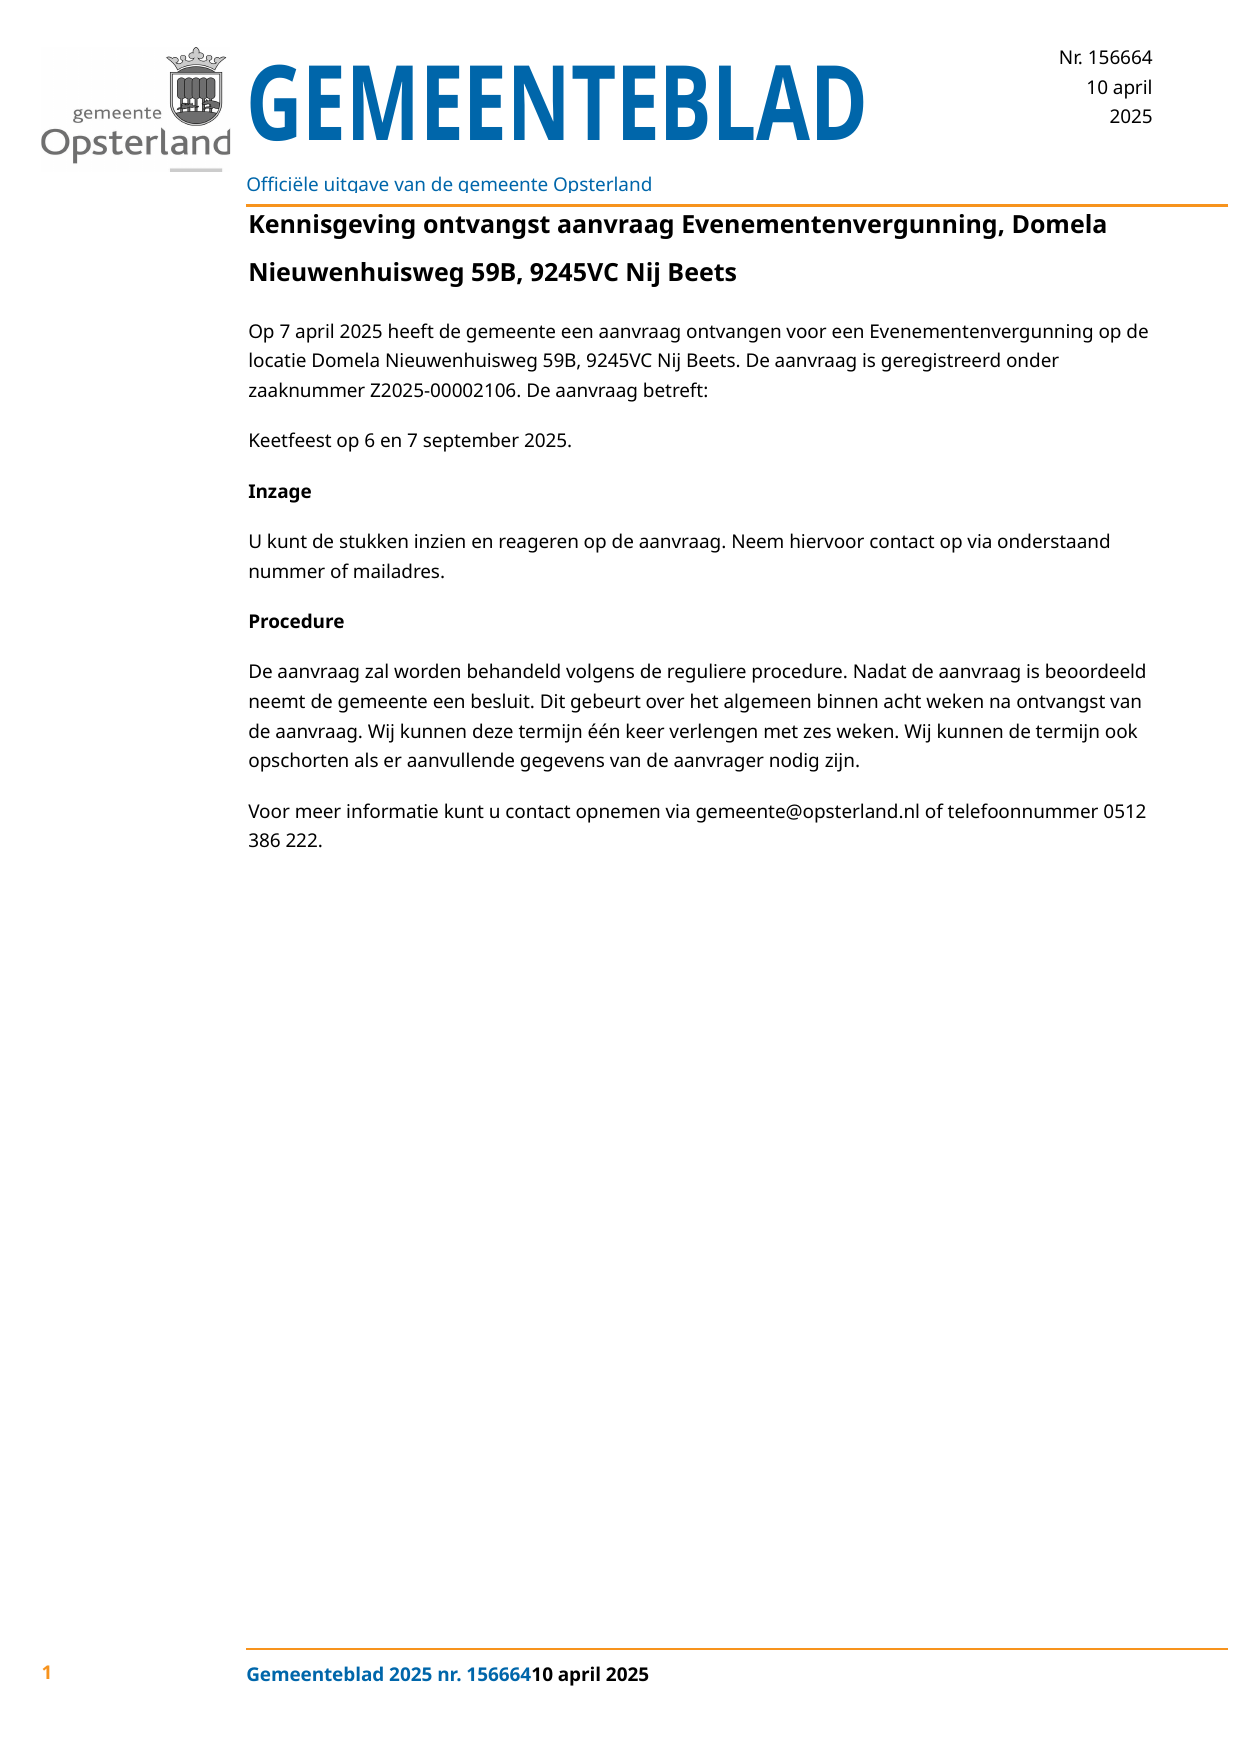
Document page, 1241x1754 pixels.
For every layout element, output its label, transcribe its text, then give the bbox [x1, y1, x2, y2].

text Inzage [248, 478, 1152, 504]
picture [41, 47, 231, 172]
text Keetfeest op 6 en 7 september 2025. [248, 427, 1152, 453]
text Procedure [248, 608, 1152, 634]
text Op 7 april 2025 heeft de gemeente een aanvraag ontvangen voor een Evenementenvergunning op de locatie Domela Nieuwenhuisweg 59B, 9245VC Nij Beets. De aanvraag is geregistreerd onder zaaknummer Z2025-00002106. De aanvraag betreft: [248, 318, 1152, 403]
text Kennisgeving ontvangst aanvraag Evenementenvergunning, Domela Nieuwenhuisweg 59B, 9245VC Nij Beets [248, 207, 1152, 288]
text De aanvraag zal worden behandeld volgens de reguliere procedure. Nadat de aanvraag is beoordeeld neemt de gemeente een besluit. Dit gebeurt over het algemeen binnen acht weken na ontvangst van de aanvraag. Wij kunnen deze termijn één keer verlengen met zes weken. Wij kunnen de termijn ook opschorten als er aanvullende gegevens van de aanvrager nodig zijn. [248, 659, 1152, 773]
text Voor meer informatie kunt u contact opnemen via gemeente@opsterland.nl of telefoonnummer 0512 386 222. [248, 798, 1152, 853]
text U kunt de stukken inzien en reageren op de aanvraag. Neem hiervoor contact op via onderstaand nummer of mailadres. [248, 528, 1152, 584]
